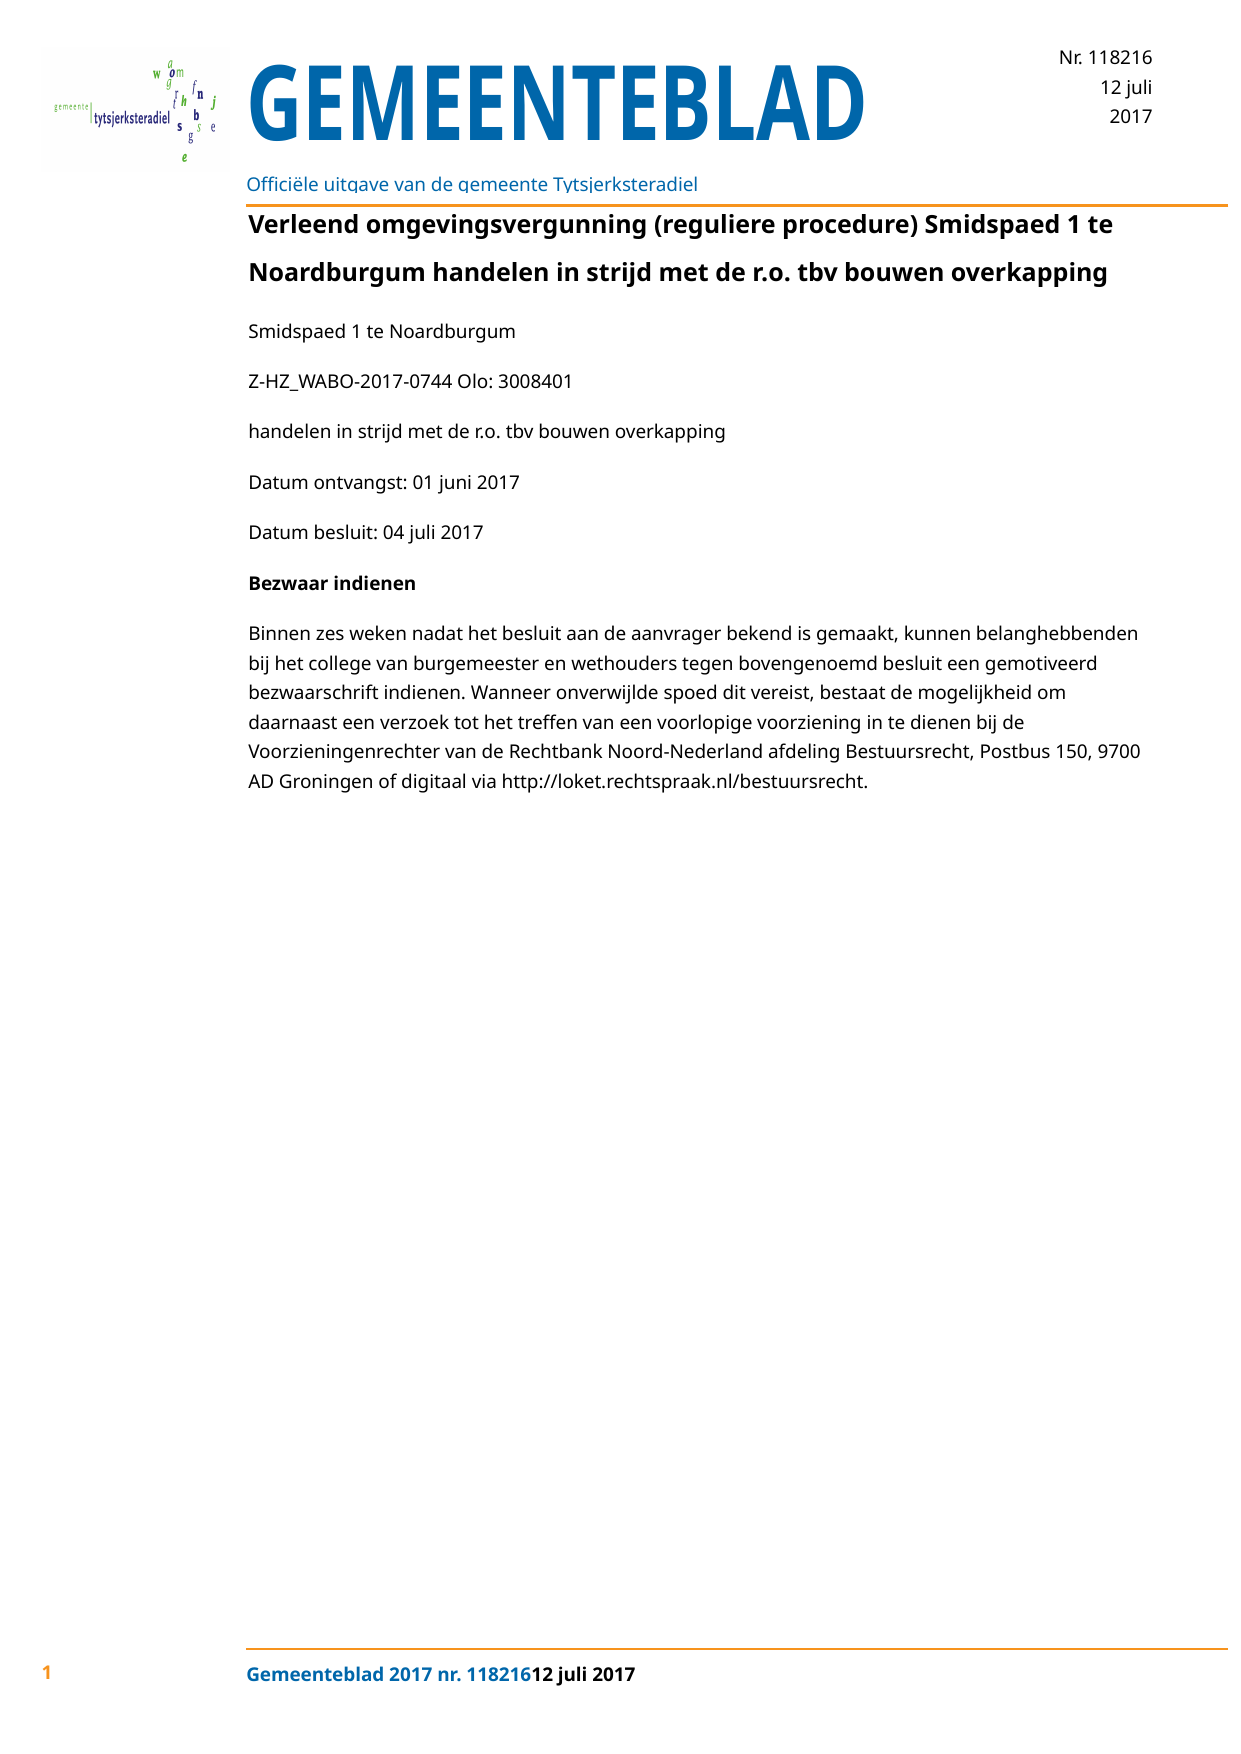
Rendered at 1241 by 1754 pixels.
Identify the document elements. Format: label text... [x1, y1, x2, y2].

picture [41, 47, 231, 172]
text Bezwaar indienen [248, 570, 1152, 596]
text Binnen zes weken nadat het besluit aan de aanvrager bekend is gemaakt, kunnen belanghebbenden bij het college van burgemeester en wethouders tegen bovengenoemd besluit een gemotiveerd bezwaarschrift indienen. Wanneer onverwijlde spoed dit vereist, bestaat de mogelijkheid om daarnaast een verzoek tot het treffen van een voorlopige voorziening in te dienen bij de Voorzieningenrechter van de Rechtbank Noord-Nederland afdeling Bestuursrecht, Postbus 150, 9700 AD Groningen of digitaal via http://loket.rechtspraak.nl/bestuursrecht. [248, 620, 1152, 794]
text Datum besluit: 04 juli 2017 [248, 519, 1152, 545]
text Z-HZ_WABO-2017-0744 Olo: 3008401 [248, 368, 1152, 394]
text Verleend omgevingsvergunning (reguliere procedure) Smidspaed 1 te Noardburgum handelen in strijd met de r.o. tbv bouwen overkapping [248, 207, 1152, 288]
text handelen in strijd met de r.o. tbv bouwen overkapping [248, 419, 1152, 444]
text Smidspaed 1 te Noardburgum [248, 318, 1152, 344]
text Datum ontvangst: 01 juni 2017 [248, 469, 1152, 495]
